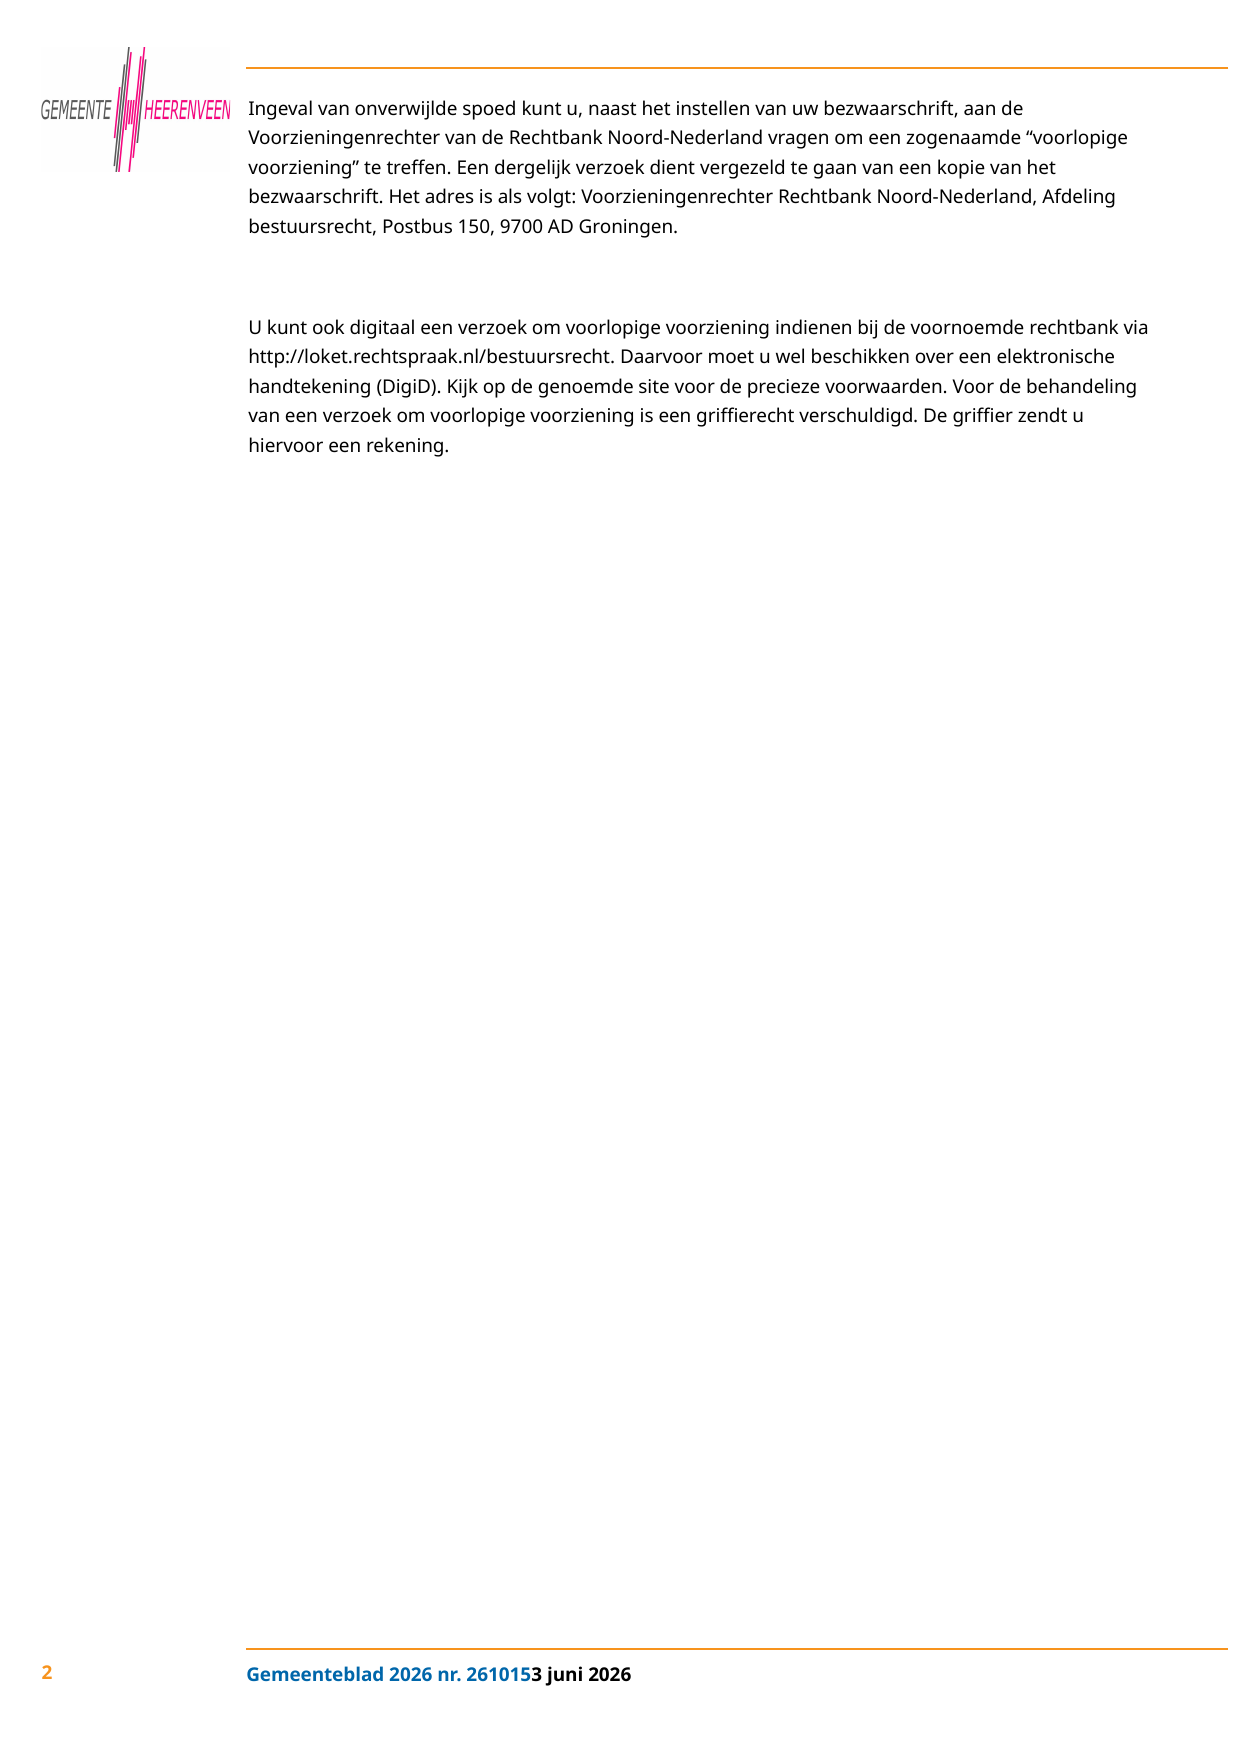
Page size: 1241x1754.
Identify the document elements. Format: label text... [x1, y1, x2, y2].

picture [41, 47, 231, 172]
text U kunt ook digitaal een verzoek om voorlopige voorziening indienen bij de voornoemde rechtbank via http://loket.rechtspraak.nl/bestuursrecht. Daarvoor moet u wel beschikken over een elektronische handtekening (DigiD). Kijk op de genoemde site voor de precieze voorwaarden. Voor de behandeling van een verzoek om voorlopige voorziening is een griffierecht verschuldigd. De griffier zendt u hiervoor een rekening. [248, 314, 1152, 458]
text Ingeval van onverwijlde spoed kunt u, naast het instellen van uw bezwaarschrift, aan de Voorzieningenrechter van de Rechtbank Noord-Nederland vragen om een zogenaamde “voorlopige voorziening” te treffen. Een dergelijk verzoek dient vergezeld te gaan van een kopie van het bezwaarschrift. Het adres is als volgt: Voorzieningenrechter Rechtbank Noord-Nederland, Afdeling bestuursrecht, Postbus 150, 9700 AD Groningen. [248, 95, 1152, 239]
